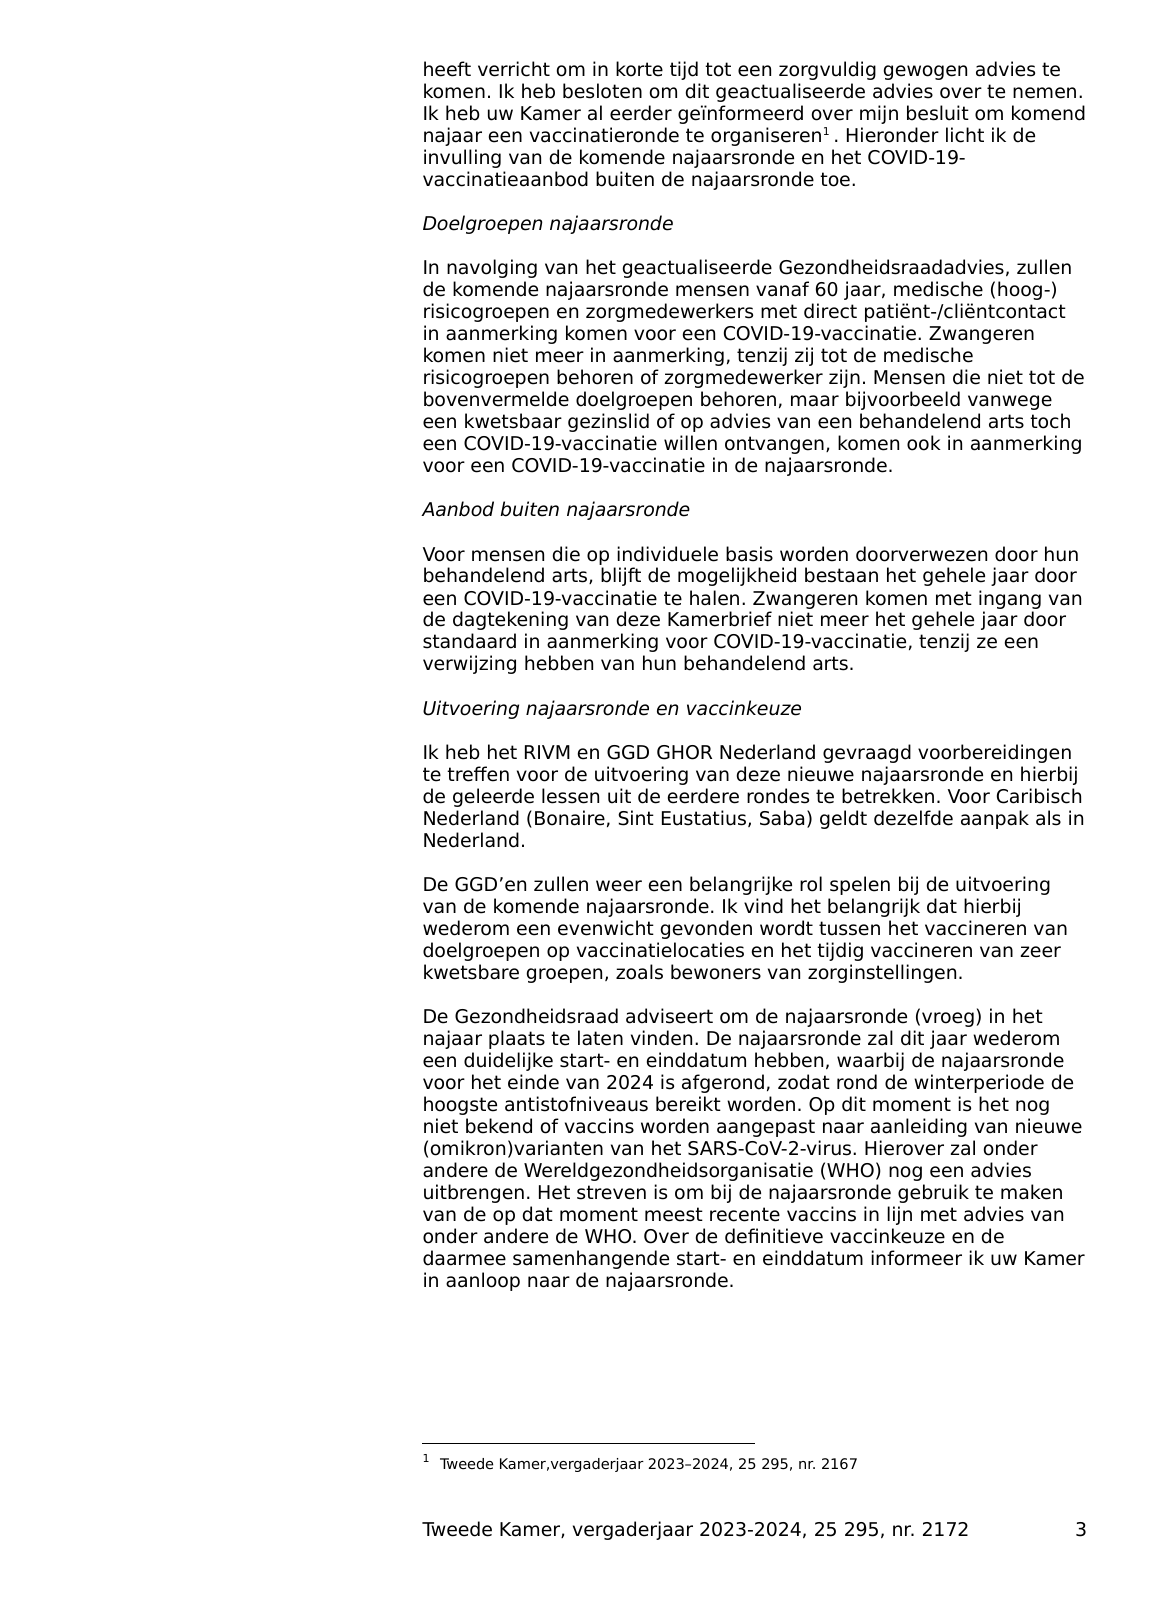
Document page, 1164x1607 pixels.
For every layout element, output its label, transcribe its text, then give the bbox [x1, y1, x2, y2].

text heeft verricht om in korte tijd tot een zorgvuldig gewogen advies te komen. Ik heb besloten om dit geactualiseerde advies over te nemen. Ik heb uw Kamer al eerder geïnformeerd over mijn besluit om komend najaar een vaccinatieronde te organiseren. Hieronder licht ik de invulling van de komende najaarsronde en het COVID-19-vaccinatieaanbod buiten de najaarsronde toe. [422, 59, 1087, 191]
text De Gezondheidsraad adviseert om de najaarsronde (vroeg) in het najaar plaats te laten vinden. De najaarsronde zal dit jaar wederom een duidelijke start- en einddatum hebben, waarbij de najaarsronde voor het einde van 2024 is afgerond, zodat rond de winterperiode de hoogste antistofniveaus bereikt worden. Op dit moment is het nog niet bekend of vaccins worden aangepast naar aanleiding van nieuwe (omikron)varianten van het SARS-CoV-2-virus. Hierover zal onder andere de Wereldgezondheidsorganisatie (WHO) nog een advies uitbrengen. Het streven is om bij de najaarsronde gebruik te maken van de op dat moment meest recente vaccins in lijn met advies van onder andere de WHO. Over de definitieve vaccinkeuze en de daarmee samenhangende start- en einddatum informeer ik uw Kamer in aanloop naar de najaarsronde. [422, 1006, 1087, 1292]
text In navolging van het geactualiseerde Gezondheidsraadadvies, zullen de komende najaarsronde mensen vanaf 60 jaar, medische (hoog-) risicogroepen en zorgmedewerkers met direct patiënt-/cliëntcontact in aanmerking komen voor een COVID-19-vaccinatie. Zwangeren komen niet meer in aanmerking, tenzij zij tot de medische risicogroepen behoren of zorgmedewerker zijn. Mensen die niet tot de bovenvermelde doelgroepen behoren, maar bijvoorbeeld vanwege een kwetsbaar gezinslid of op advies van een behandelend arts toch een COVID-19-vaccinatie willen ontvangen, komen ook in aanmerking voor een COVID-19-vaccinatie in de najaarsronde. [422, 257, 1087, 477]
text Ik heb het RIVM en GGD GHOR Nederland gevraagd voorbereidingen te treffen voor de uitvoering van deze nieuwe najaarsronde en hierbij de geleerde lessen uit de eerdere rondes te betrekken. Voor Caribisch Nederland (Bonaire, Sint Eustatius, Saba) geldt dezelfde aanpak als in Nederland. [422, 742, 1087, 852]
subtitle Aanbod buiten najaarsronde [422, 499, 1087, 521]
text Voor mensen die op individuele basis worden doorverwezen door hun behandelend arts, blijft de mogelijkheid bestaan het gehele jaar door een COVID-19-vaccinatie te halen. Zwangeren komen met ingang van de dagtekening van deze Kamerbrief niet meer het gehele jaar door standaard in aanmerking voor COVID-19-vaccinatie, tenzij ze een verwijzing hebben van hun behandelend arts. [422, 543, 1087, 675]
subtitle Doelgroepen najaarsronde [422, 213, 1087, 235]
text Tweede Kamer,vergaderjaar 2023–2024, 25 295, nr. 2167 [422, 1452, 1087, 1474]
text De GGD’en zullen weer een belangrijke rol spelen bij de uitvoering van de komende najaarsronde. Ik vind het belangrijk dat hierbij wederom een evenwicht gevonden wordt tussen het vaccineren van doelgroepen op vaccinatielocaties en het tijdig vaccineren van zeer kwetsbare groepen, zoals bewoners van zorginstellingen. [422, 874, 1087, 984]
subtitle Uitvoering najaarsronde en vaccinkeuze [422, 697, 1087, 719]
